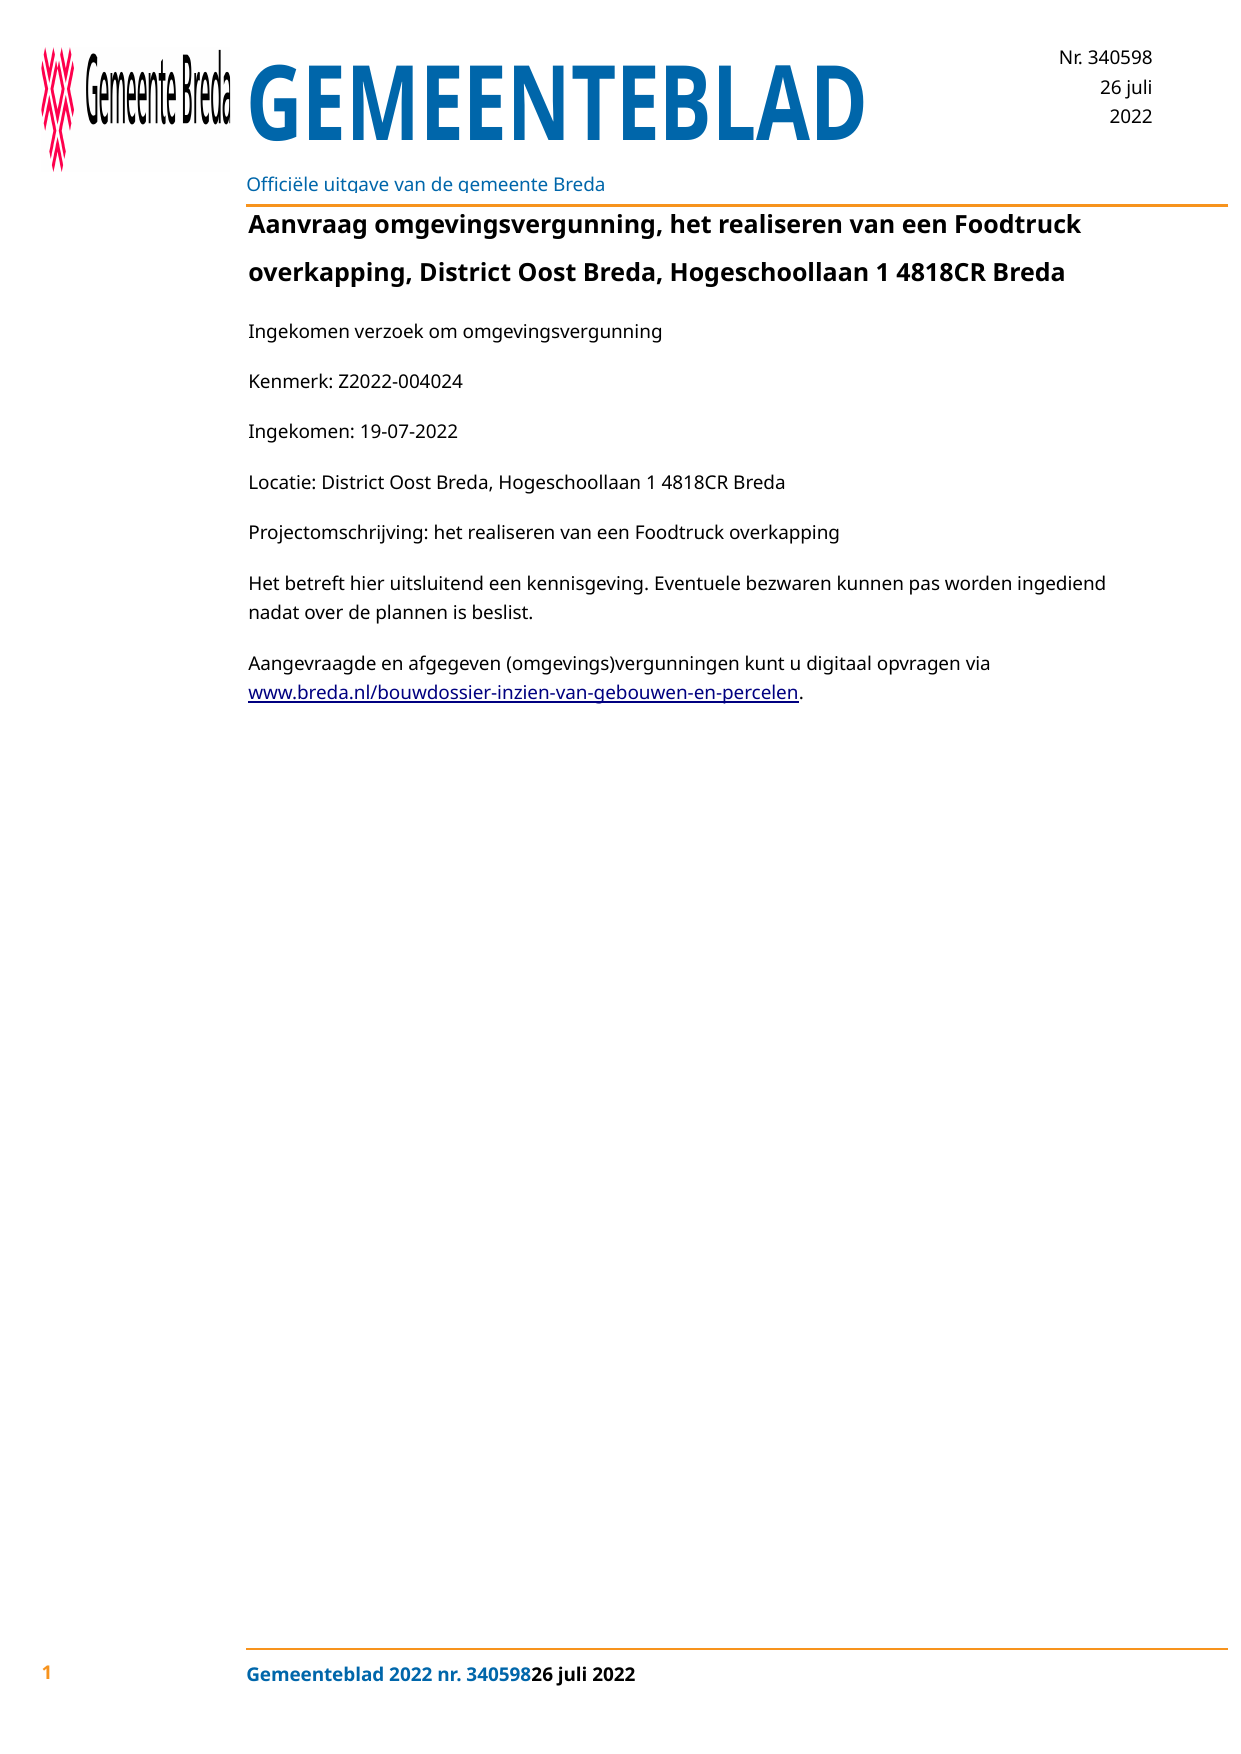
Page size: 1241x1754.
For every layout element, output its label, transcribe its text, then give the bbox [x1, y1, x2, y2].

picture [41, 47, 231, 172]
text Locatie: District Oost Breda, Hogeschoollaan 1 4818CR Breda [248, 469, 1152, 495]
text Ingekomen: 19-07-2022 [248, 419, 1152, 444]
text Aanvraag omgevingsvergunning, het realiseren van een Foodtruck overkapping, District Oost Breda, Hogeschoollaan 1 4818CR Breda [248, 207, 1152, 288]
text Het betreft hier uitsluitend een kennisgeving. Eventuele bezwaren kunnen pas worden ingediend nadat over de plannen is beslist. [248, 570, 1152, 625]
text Aangevraagde en afgegeven (omgevings)vergunningen kunt u digitaal opvragen via www.breda.nl/bouwdossier-inzien-van-gebouwen-en-percelen. [248, 650, 1152, 705]
text Projectomschrijving: het realiseren van een Foodtruck overkapping [248, 519, 1152, 545]
text Kenmerk: Z2022-004024 [248, 368, 1152, 394]
text Ingekomen verzoek om omgevingsvergunning [248, 318, 1152, 344]
